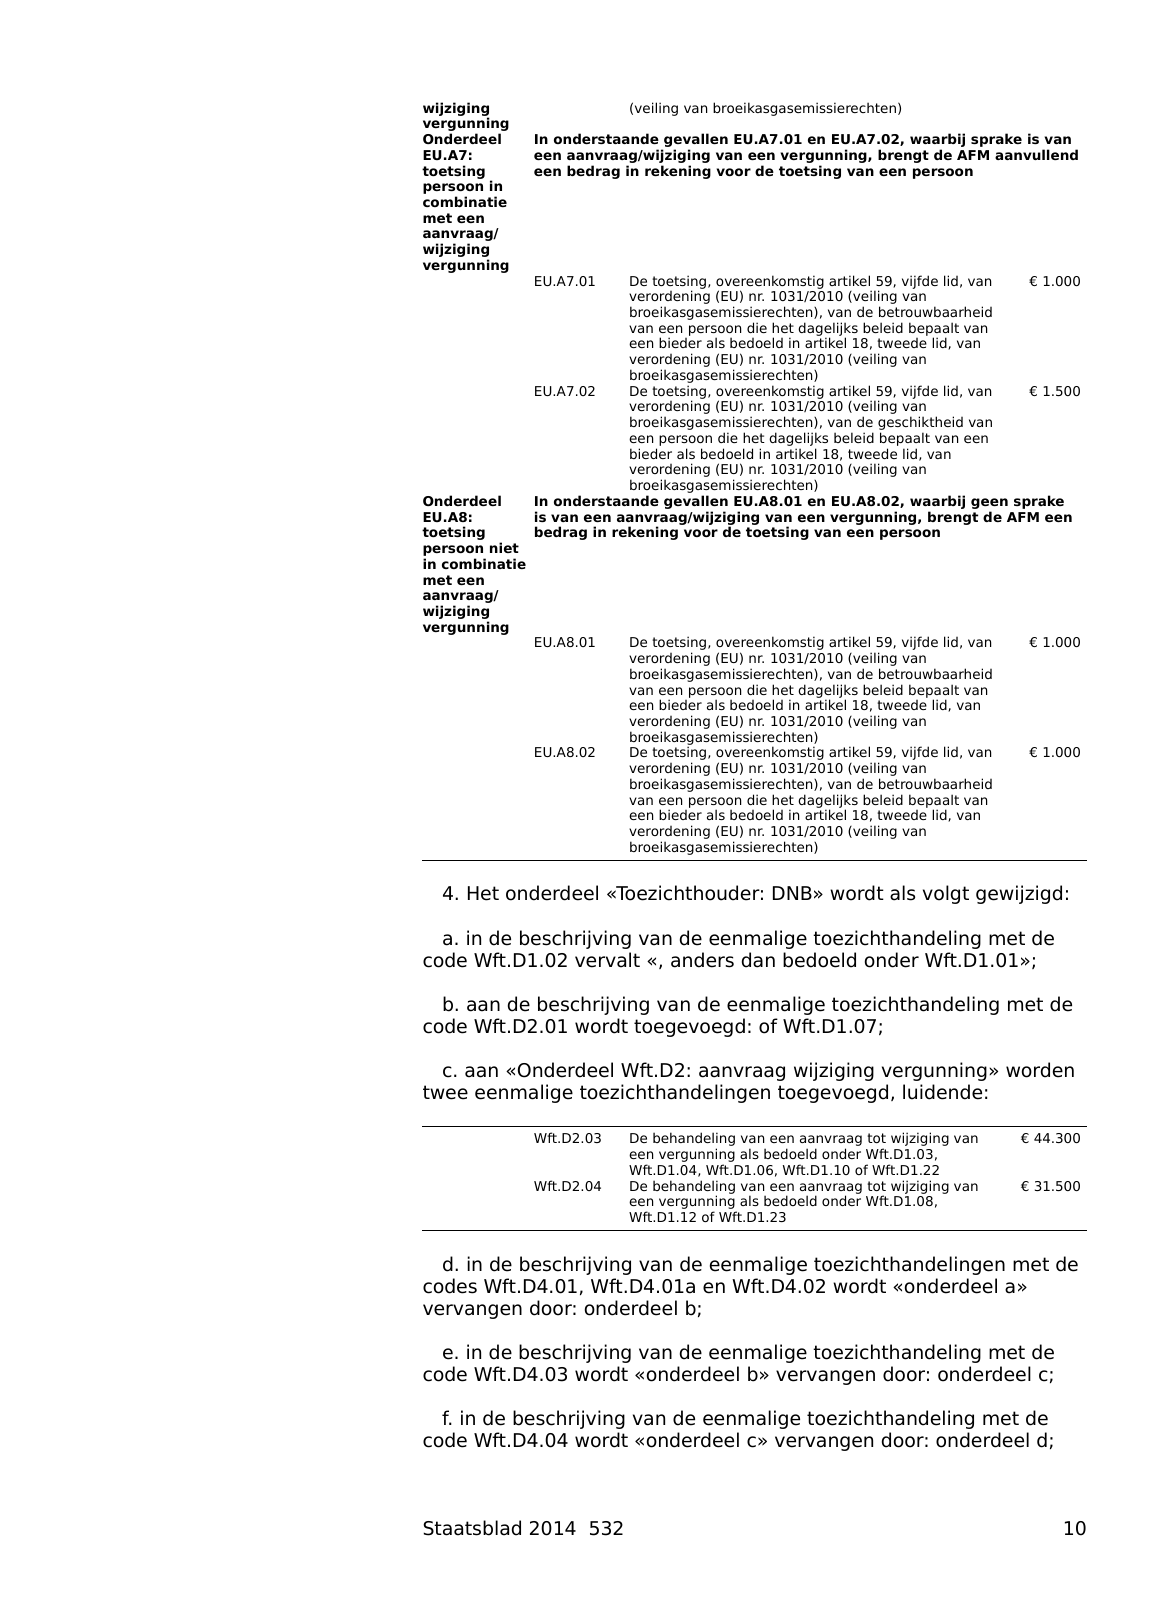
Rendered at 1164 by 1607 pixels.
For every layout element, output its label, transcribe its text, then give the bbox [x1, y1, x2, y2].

table_cell [1002, 100, 1087, 132]
table_cell € 1.000 [1002, 274, 1087, 383]
table_header [422, 1127, 528, 1178]
table_cell € 1.000 [1002, 635, 1087, 745]
text c. aan «Onderdeel Wft.D2: aanvraag wijziging vergunning» worden twee eenmalige toezichthandelingen toegevoegd, luidende: [422, 1060, 1087, 1104]
text e. in de beschrijving van de eenmalige toezichthandeling met de code Wft.D4.03 wordt «onderdeel b» vervangen door: onderdeel c; [422, 1342, 1087, 1386]
table_cell € 31.500 [1002, 1179, 1087, 1230]
text d. in de beschrijving van de eenmalige toezichthandelingen met de codes Wft.D4.01, Wft.D4.01a en Wft.D4.02 wordt «onderdeel a» vervangen door: onderdeel b; [422, 1254, 1087, 1319]
table_header € 44.300 [1002, 1127, 1087, 1178]
table_cell De toetsing, overeenkomstig artikel 59, vijfde lid, van verordening (EU) nr. 1031/2010 (veiling van broeikasgasemissierechten), van de geschiktheid van een persoon die het dagelijks beleid bepaalt van een bieder als bedoeld in artikel 18, tweede lid, van verordening (EU) nr. 1031/2010 (veiling van broeikasgasemissierechten) [623, 384, 1002, 494]
text b. aan de beschrijving van de eenmalige toezichthandeling met de code Wft.D2.01 wordt toegevoegd: of Wft.D1.07; [422, 994, 1087, 1038]
table_cell [422, 384, 528, 494]
table_cell [528, 100, 623, 132]
table_cell € 1.000 [1002, 745, 1087, 860]
table_cell [422, 1179, 528, 1230]
table_cell EU.A7.01 [528, 274, 623, 383]
table_cell [422, 635, 528, 745]
table_cell (veiling van broeikasgasemissierechten) [623, 100, 1002, 132]
table_cell € 1.500 [1002, 384, 1087, 494]
table_header De behandeling van een aanvraag tot wijziging van een vergunning als bedoeld onder Wft.D1.03, Wft.D1.04, Wft.D1.06, Wft.D1.10 of Wft.D1.22 [623, 1127, 1002, 1178]
table_cell EU.A8.01 [528, 635, 623, 745]
table_cell [422, 745, 528, 860]
table_cell EU.A8.02 [528, 745, 623, 860]
table_cell wijziging vergunning [422, 100, 528, 132]
table_cell De toetsing, overeenkomstig artikel 59, vijfde lid, van verordening (EU) nr. 1031/2010 (veiling van broeikasgasemissierechten), van de betrouwbaarheid van een persoon die het dagelijks beleid bepaalt van een bieder als bedoeld in artikel 18, tweede lid, van verordening (EU) nr. 1031/2010 (veiling van broeikasgasemissierechten) [623, 274, 1002, 383]
table_cell In onderstaande gevallen EU.A8.01 en EU.A8.02, waarbij geen sprake is van een aanvraag/wijziging van een vergunning, brengt de AFM een bedrag in rekening voor de toetsing van een persoon [528, 494, 1087, 635]
table_cell Wft.D2.04 [528, 1179, 623, 1230]
table_header Wft.D2.03 [528, 1127, 623, 1178]
table_cell De behandeling van een aanvraag tot wijziging van een vergunning als bedoeld onder Wft.D1.08, Wft.D1.12 of Wft.D1.23 [623, 1179, 1002, 1230]
table_cell Onderdeel EU.A7: toetsing persoon in combinatie met een aanvraag/ wijziging vergunning [422, 132, 528, 273]
text 4. Het onderdeel «Toezichthouder: DNB» wordt als volgt gewijzigd: [422, 883, 1087, 905]
text a. in de beschrijving van de eenmalige toezichthandeling met de code Wft.D1.02 vervalt «, anders dan bedoeld onder Wft.D1.01»; [422, 927, 1087, 971]
text f. in de beschrijving van de eenmalige toezichthandeling met de code Wft.D4.04 wordt «onderdeel c» vervangen door: onderdeel d; [422, 1408, 1087, 1452]
table_cell EU.A7.02 [528, 384, 623, 494]
table_cell De toetsing, overeenkomstig artikel 59, vijfde lid, van verordening (EU) nr. 1031/2010 (veiling van broeikasgasemissierechten), van de betrouwbaarheid van een persoon die het dagelijks beleid bepaalt van een bieder als bedoeld in artikel 18, tweede lid, van verordening (EU) nr. 1031/2010 (veiling van broeikasgasemissierechten) [623, 745, 1002, 860]
table_cell In onderstaande gevallen EU.A7.01 en EU.A7.02, waarbij sprake is van een aanvraag/wijziging van een vergunning, brengt de AFM aanvullend een bedrag in rekening voor de toetsing van een persoon [528, 132, 1087, 273]
table_cell [422, 274, 528, 383]
table_cell Onderdeel EU.A8: toetsing persoon niet in combinatie met een aanvraag/ wijziging vergunning [422, 494, 528, 635]
table_cell De toetsing, overeenkomstig artikel 59, vijfde lid, van verordening (EU) nr. 1031/2010 (veiling van broeikasgasemissierechten), van de betrouwbaarheid van een persoon die het dagelijks beleid bepaalt van een bieder als bedoeld in artikel 18, tweede lid, van verordening (EU) nr. 1031/2010 (veiling van broeikasgasemissierechten) [623, 635, 1002, 745]
